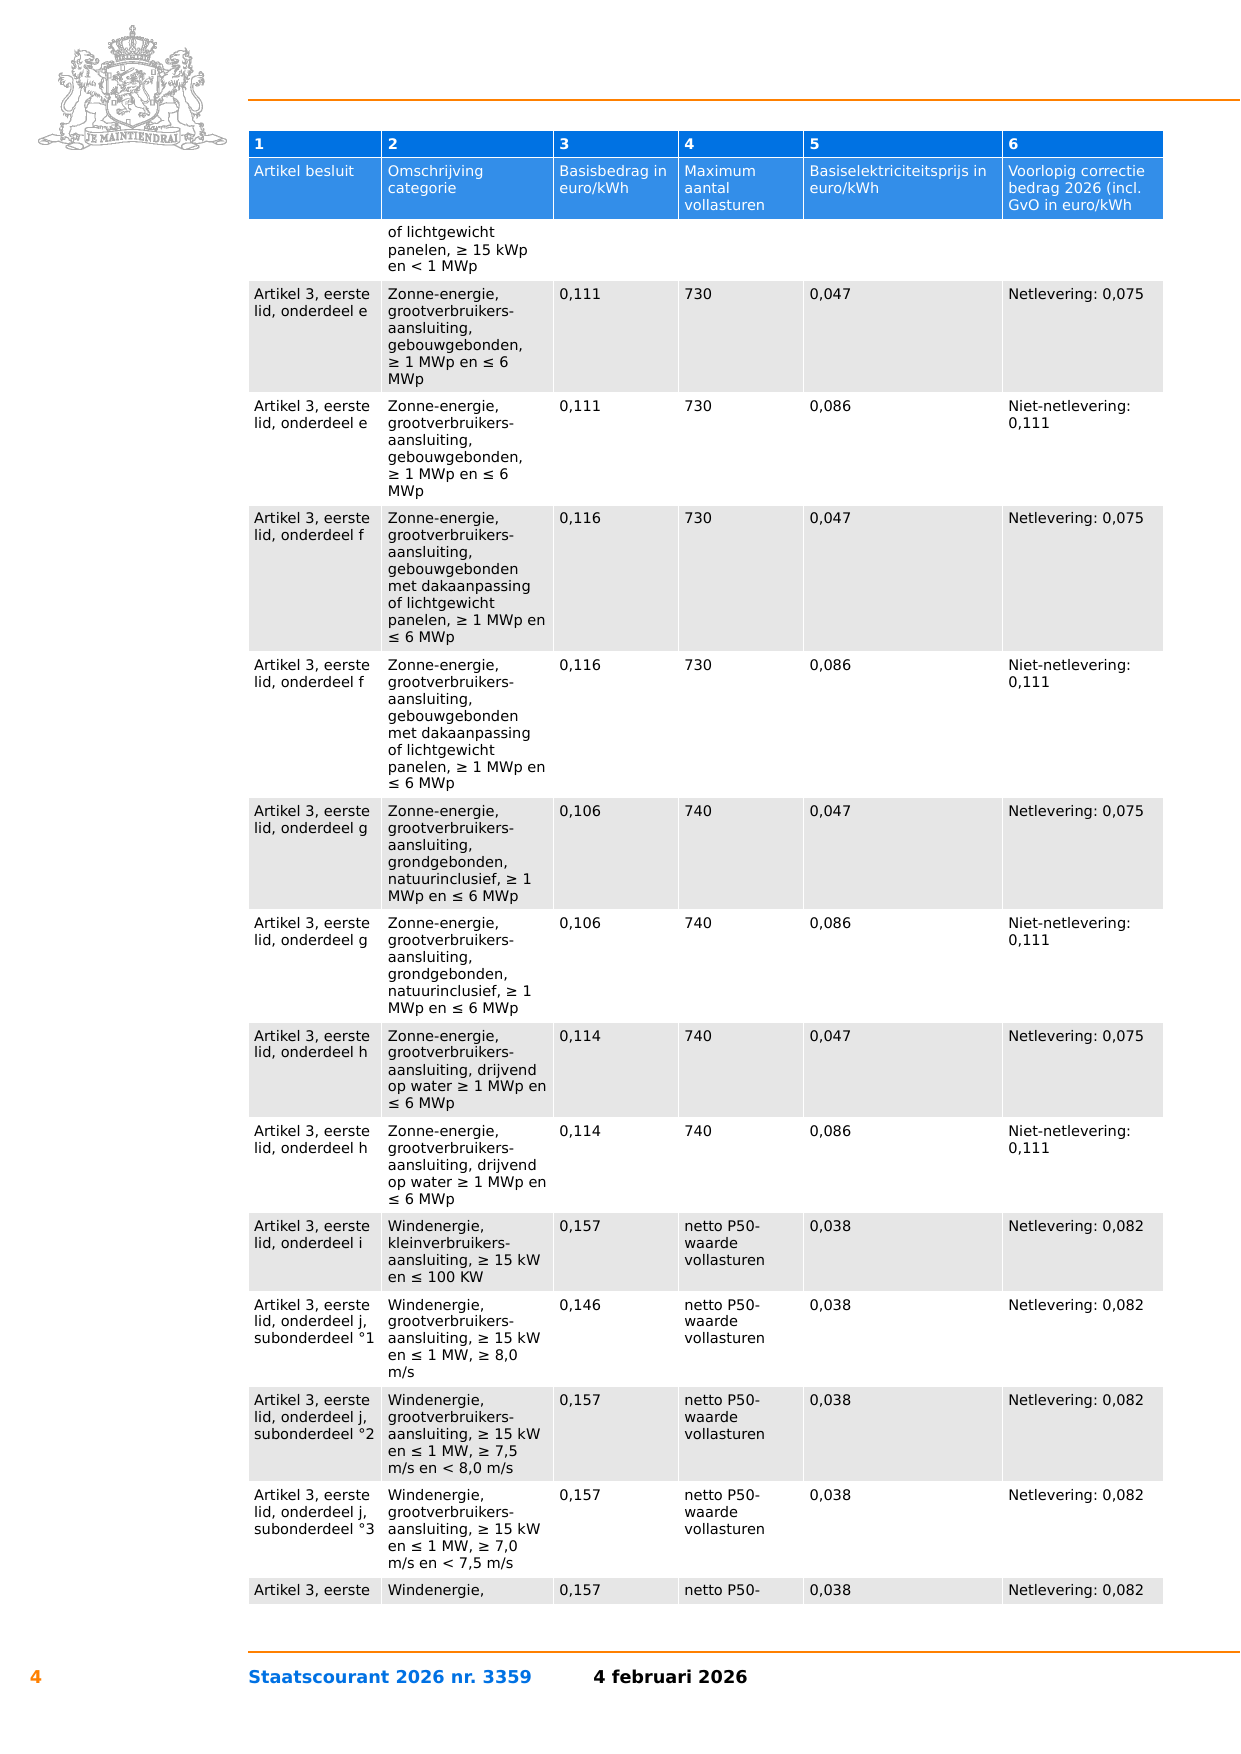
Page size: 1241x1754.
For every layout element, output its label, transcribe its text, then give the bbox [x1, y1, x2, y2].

table_cell 0,038 [804, 1213, 1002, 1291]
table_cell Netlevering: 0,082 [1003, 1482, 1163, 1577]
table_cell 0,038 [804, 1482, 1002, 1577]
table_cell Windenergie, [382, 1578, 553, 1604]
table_cell Windenergie, grootverbruikers-aansluiting, ≥ 15 kW en ≤ 1 MW, ≥ 8,0 m/s [382, 1292, 553, 1386]
table_cell 730 [679, 506, 803, 651]
picture [38, 25, 227, 150]
table_cell Artikel 3, eerste lid, onderdeel g [249, 910, 381, 1022]
table_cell 0,047 [804, 1023, 1002, 1117]
table_cell Zonne-energie, grootverbruikers-aansluiting, gebouwgebonden, ≥ 1 MWp en ≤ 6 MWp [382, 281, 553, 392]
table_cell Netlevering: 0,075 [1003, 1023, 1163, 1117]
table_cell Zonne-energie, grootverbruikers-aansluiting, grondgebonden, natuurinclusief, ≥ 1 MWp en ≤ 6 MWp [382, 798, 553, 909]
table_cell netto P50-waarde vollasturen [679, 1482, 803, 1577]
table_cell 740 [679, 910, 803, 1022]
table_cell Zonne-energie, grootverbruikers-aansluiting, gebouwgebonden met dakaanpassing of lichtgewicht panelen, ≥ 1 MWp en ≤ 6 MWp [382, 652, 553, 797]
table_cell 0,114 [554, 1023, 678, 1117]
table_header 3 [554, 131, 678, 157]
table_cell [1003, 220, 1163, 280]
table_cell Niet-netlevering: 0,111 [1003, 652, 1163, 797]
table_cell Artikel 3, eerste lid, onderdeel f [249, 506, 381, 651]
table_cell 730 [679, 393, 803, 504]
table_cell Omschrijving categorie [382, 158, 553, 219]
table_cell 0,114 [554, 1118, 678, 1212]
table_cell 0,086 [804, 393, 1002, 504]
table_cell Niet-netlevering: 0,111 [1003, 1118, 1163, 1212]
table_header 4 [679, 131, 803, 157]
table_cell Artikel 3, eerste lid, onderdeel e [249, 281, 381, 392]
table_cell Artikel 3, eerste lid, onderdeel j, subonderdeel °3 [249, 1482, 381, 1577]
table_header 6 [1003, 131, 1163, 157]
table_cell Basisbedrag in euro/kWh [554, 158, 678, 219]
table_cell Basiselektriciteitsprijs in euro/kWh [804, 158, 1002, 219]
table_cell Artikel 3, eerste lid, onderdeel i [249, 1213, 381, 1291]
table_cell [554, 220, 678, 280]
table_cell 0,086 [804, 652, 1002, 797]
table_cell netto P50- [679, 1578, 803, 1604]
table_cell Netlevering: 0,082 [1003, 1213, 1163, 1291]
table_cell Artikel 3, eerste lid, onderdeel j, subonderdeel °2 [249, 1387, 381, 1481]
table_cell 0,086 [804, 910, 1002, 1022]
table_cell Zonne-energie, grootverbruikers-aansluiting, gebouwgebonden, ≥ 1 MWp en ≤ 6 MWp [382, 393, 553, 504]
table_cell 730 [679, 281, 803, 392]
table_cell Zonne-energie, grootverbruikers-aansluiting, drijvend op water ≥ 1 MWp en ≤ 6 MWp [382, 1023, 553, 1117]
table_cell 0,106 [554, 798, 678, 909]
table_cell [249, 220, 381, 280]
table_cell 740 [679, 1118, 803, 1212]
table_cell netto P50-waarde vollasturen [679, 1213, 803, 1291]
table_cell [679, 220, 803, 280]
table_cell Artikel 3, eerste lid, onderdeel g [249, 798, 381, 909]
table_cell 0,086 [804, 1118, 1002, 1212]
table_cell [804, 220, 1002, 280]
table_cell Netlevering: 0,082 [1003, 1292, 1163, 1386]
table_cell Windenergie, kleinverbruikers-aansluiting, ≥ 15 kW en ≤ 100 KW [382, 1213, 553, 1291]
table_cell 0,157 [554, 1482, 678, 1577]
table_cell Zonne-energie, grootverbruikers-aansluiting, gebouwgebonden met dakaanpassing of lichtgewicht panelen, ≥ 1 MWp en ≤ 6 MWp [382, 506, 553, 651]
table_cell Artikel 3, eerste lid, onderdeel h [249, 1023, 381, 1117]
table_header 2 [382, 131, 553, 157]
table_cell Voorlopig correctie bedrag 2026 (incl. GvO in euro/kWh [1003, 158, 1163, 219]
table_cell Artikel 3, eerste lid, onderdeel h [249, 1118, 381, 1212]
table_cell Netlevering: 0,075 [1003, 798, 1163, 909]
table_cell Artikel 3, eerste lid, onderdeel j, subonderdeel °1 [249, 1292, 381, 1386]
table_cell Zonne-energie, grootverbruikers-aansluiting, drijvend op water ≥ 1 MWp en ≤ 6 MWp [382, 1118, 553, 1212]
table_cell 0,047 [804, 281, 1002, 392]
table_cell Niet-netlevering: 0,111 [1003, 393, 1163, 504]
table_cell 0,038 [804, 1387, 1002, 1481]
table_cell 0,157 [554, 1387, 678, 1481]
table_cell Netlevering: 0,075 [1003, 281, 1163, 392]
table_cell 0,111 [554, 281, 678, 392]
table_cell 0,157 [554, 1578, 678, 1604]
table_cell 0,157 [554, 1213, 678, 1291]
table_cell netto P50-waarde vollasturen [679, 1292, 803, 1386]
table_cell 0,038 [804, 1292, 1002, 1386]
table_cell 0,116 [554, 506, 678, 651]
table_cell netto P50-waarde vollasturen [679, 1387, 803, 1481]
table_cell Zonne-energie, grootverbruikers-aansluiting, grondgebonden, natuurinclusief, ≥ 1 MWp en ≤ 6 MWp [382, 910, 553, 1022]
table_cell 740 [679, 798, 803, 909]
table_cell Artikel 3, eerste lid, onderdeel e [249, 393, 381, 504]
table_cell Netlevering: 0,082 [1003, 1578, 1163, 1604]
table_header 1 [249, 131, 381, 157]
table_cell 0,047 [804, 506, 1002, 651]
table_cell 0,038 [804, 1578, 1002, 1604]
table_cell Maximum aantal vollasturen [679, 158, 803, 219]
table_cell Netlevering: 0,082 [1003, 1387, 1163, 1481]
table_cell Windenergie, grootverbruikers-aansluiting, ≥ 15 kW en ≤ 1 MW, ≥ 7,0 m/s en < 7,5 m/s [382, 1482, 553, 1577]
table_cell Netlevering: 0,075 [1003, 506, 1163, 651]
table_cell 0,111 [554, 393, 678, 504]
table_cell Windenergie, grootverbruikers-aansluiting, ≥ 15 kW en ≤ 1 MW, ≥ 7,5 m/s en < 8,0 m/s [382, 1387, 553, 1481]
table_header 5 [804, 131, 1002, 157]
table_cell 0,047 [804, 798, 1002, 909]
table_cell 0,116 [554, 652, 678, 797]
table_cell Artikel 3, eerste [249, 1578, 381, 1604]
table_cell 0,106 [554, 910, 678, 1022]
table_cell 0,146 [554, 1292, 678, 1386]
table_cell of lichtgewicht panelen, ≥ 15 kWp en < 1 MWp [382, 220, 553, 280]
table_cell 730 [679, 652, 803, 797]
table_cell 740 [679, 1023, 803, 1117]
table_cell Artikel besluit [249, 158, 381, 219]
table_cell Artikel 3, eerste lid, onderdeel f [249, 652, 381, 797]
table_cell Niet-netlevering: 0,111 [1003, 910, 1163, 1022]
